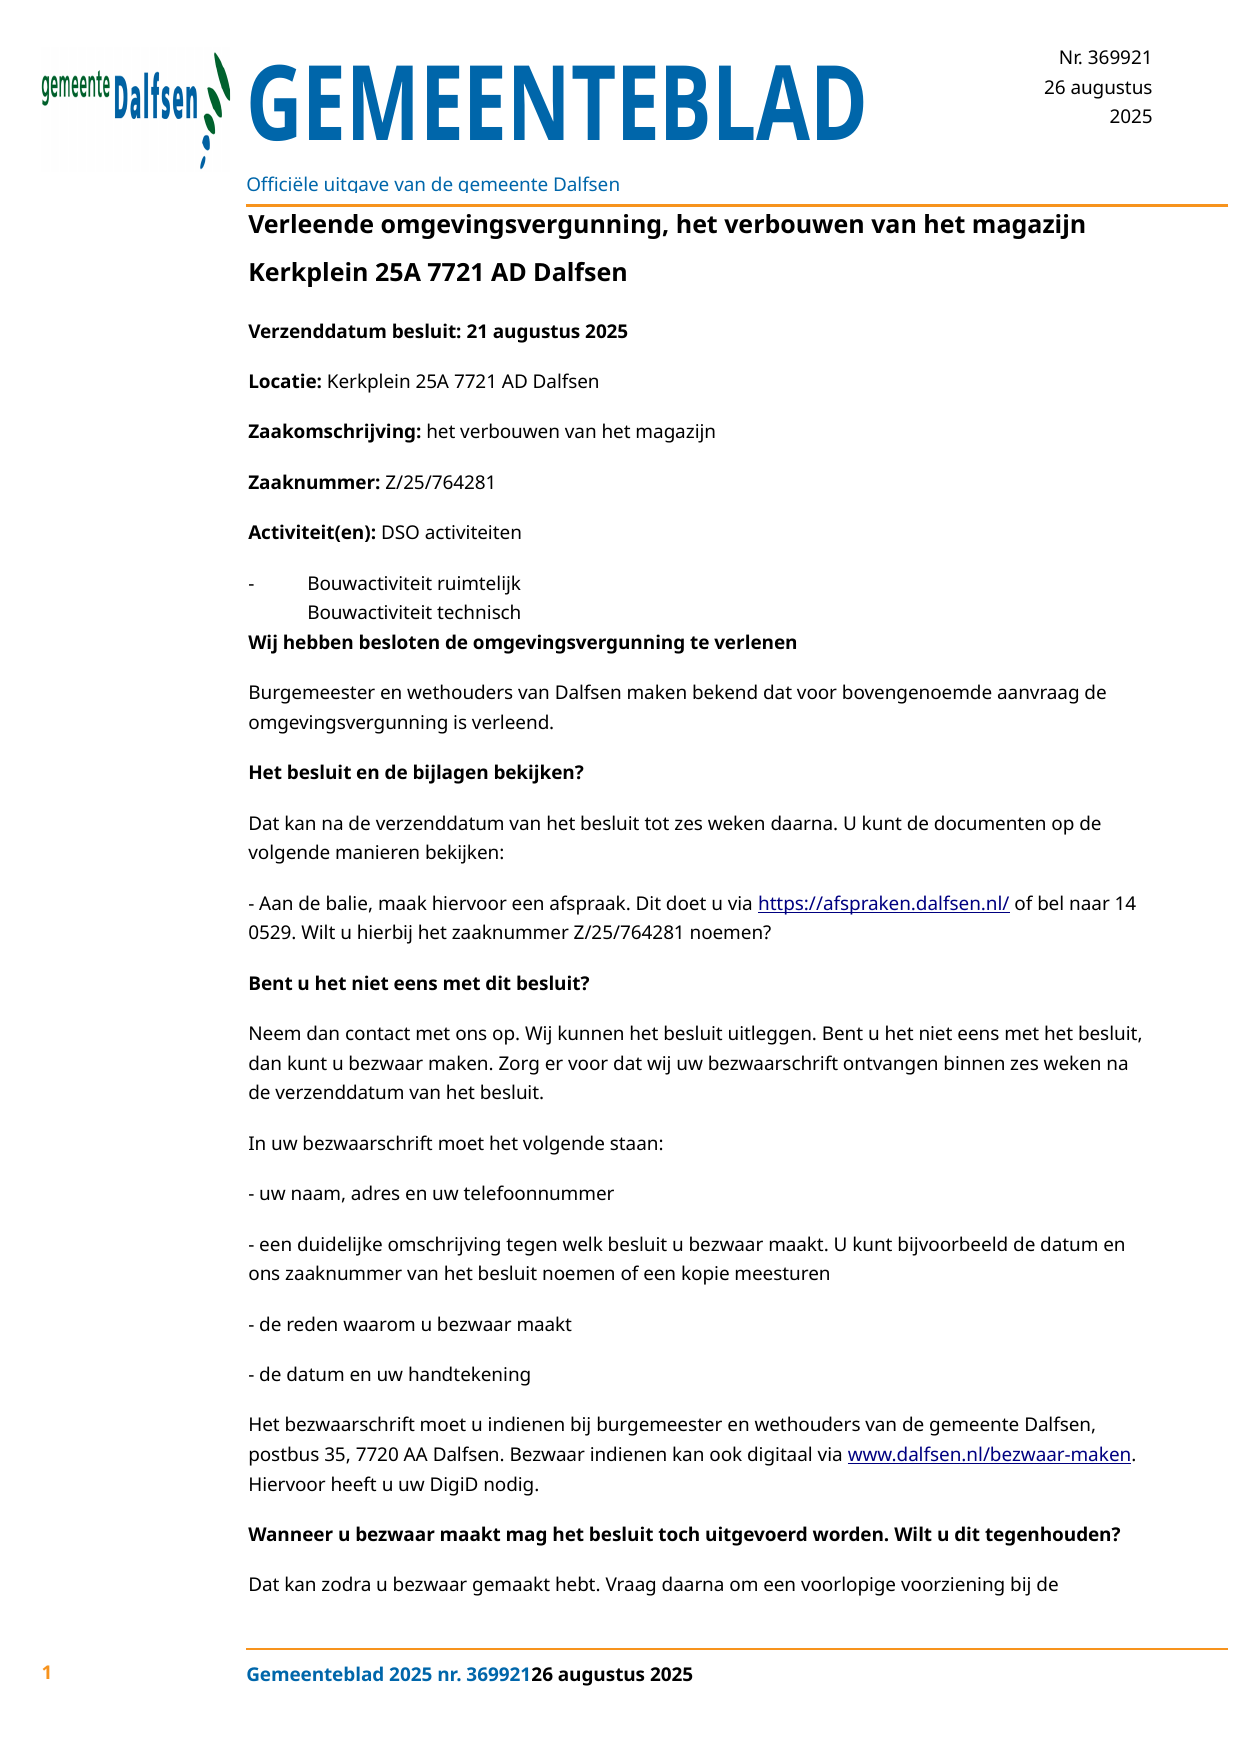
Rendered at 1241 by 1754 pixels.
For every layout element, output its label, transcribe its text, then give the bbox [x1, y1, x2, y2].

text In uw bezwaarschrift moet het volgende staan: [248, 1130, 1152, 1156]
list Bouwactiviteit technisch [248, 599, 1152, 625]
text Wij hebben besloten de omgevingsvergunning te verlenen [248, 629, 1152, 655]
text Zaaknummer: Z/25/764281 [248, 469, 1152, 495]
text - de reden waarom u bezwaar maakt [248, 1311, 1152, 1337]
list Bouwactiviteit ruimtelijk [248, 570, 1152, 596]
picture [41, 47, 231, 172]
text Verleende omgevingsvergunning, het verbouwen van het magazijn Kerkplein 25A 7721 AD Dalfsen [248, 207, 1152, 288]
text Wanneer u bezwaar maakt mag het besluit toch uitgevoerd worden. Wilt u dit tegenhouden? [248, 1521, 1152, 1547]
text Dat kan zodra u bezwaar gemaakt hebt. Vraag daarna om een voorlopige voorziening bij de [248, 1572, 1152, 1597]
text Neem dan contact met ons op. Wij kunnen het besluit uitleggen. Bent u het niet eens met het besluit, dan kunt u bezwaar maken. Zorg er voor dat wij uw bezwaarschrift ontvangen binnen zes weken na de verzenddatum van het besluit. [248, 1020, 1152, 1105]
text Het besluit en de bijlagen bekijken? [248, 759, 1152, 785]
text - een duidelijke omschrijving tegen welk besluit u bezwaar maakt. U kunt bijvoorbeeld de datum en ons zaaknummer van het besluit noemen of een kopie meesturen [248, 1231, 1152, 1286]
text Activiteit(en): DSO activiteiten [248, 519, 1152, 545]
text Burgemeester en wethouders van Dalfsen maken bekend dat voor bovengenoemde aanvraag de omgevingsvergunning is verleend. [248, 679, 1152, 735]
text Bent u het niet eens met dit besluit? [248, 970, 1152, 996]
text Locatie: Kerkplein 25A 7721 AD Dalfsen [248, 368, 1152, 394]
text Dat kan na de verzenddatum van het besluit tot zes weken daarna. U kunt de documenten op de volgende manieren bekijken: [248, 810, 1152, 865]
text Het bezwaarschrift moet u indienen bij burgemeester en wethouders van de gemeente Dalfsen, postbus 35, 7720 AA Dalfsen. Bezwaar indienen kan ook digitaal via www.dalfsen.nl/bezwaar-maken. Hiervoor heeft u uw DigiD nodig. [248, 1412, 1152, 1497]
text - Aan de balie, maak hiervoor een afspraak. Dit doet u via https://afspraken.dalfsen.nl/ of bel naar 14 0529. Wilt u hierbij het zaaknummer Z/25/764281 noemen? [248, 890, 1152, 945]
text - de datum en uw handtekening [248, 1361, 1152, 1387]
text - uw naam, adres en uw telefoonnummer [248, 1180, 1152, 1206]
text Verzenddatum besluit: 21 augustus 2025 [248, 318, 1152, 344]
text Zaakomschrijving: het verbouwen van het magazijn [248, 419, 1152, 444]
